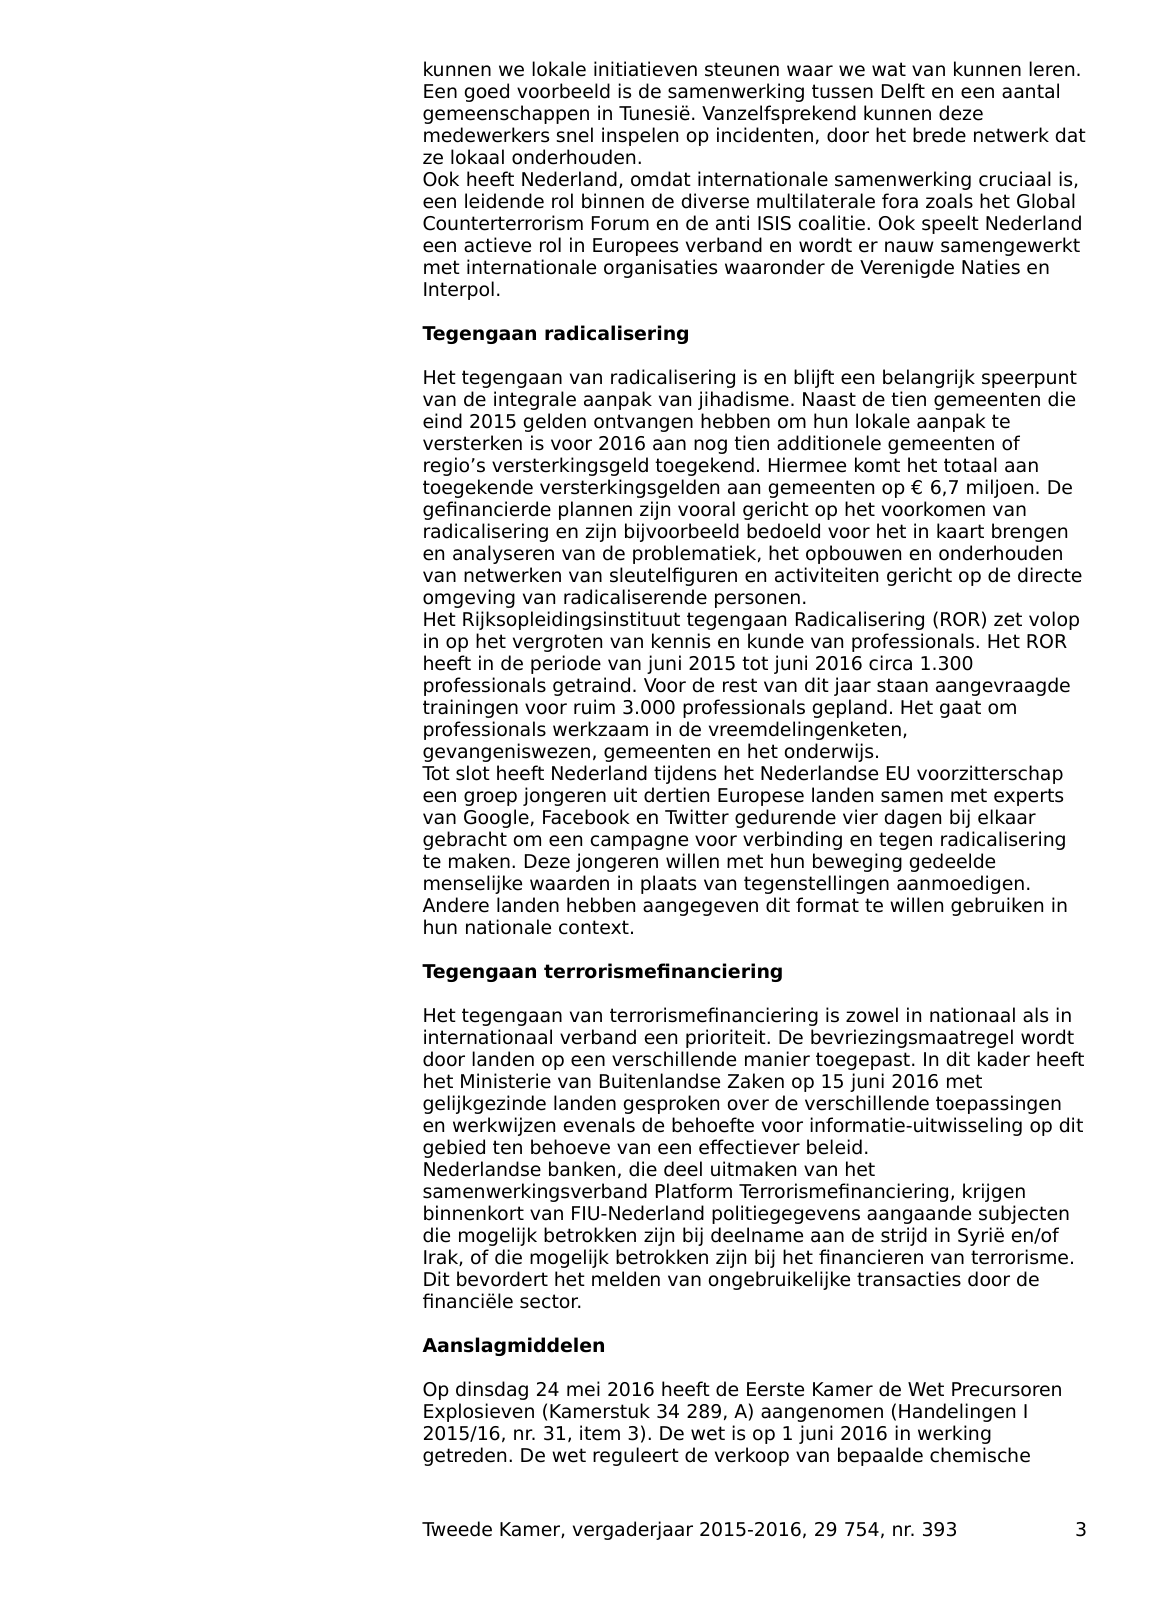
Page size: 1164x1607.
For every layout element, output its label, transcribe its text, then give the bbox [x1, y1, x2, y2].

subtitle Tegengaan terrorismefinanciering [422, 961, 1087, 983]
subtitle Tegengaan radicalisering [422, 323, 1087, 345]
text Het Rijksopleidingsinstituut tegengaan Radicalisering (ROR) zet volop in op het vergroten van kennis en kunde van professionals. Het ROR heeft in de periode van juni 2015 tot juni 2016 circa 1.300 professionals getraind. Voor de rest van dit jaar staan aangevraagde trainingen voor ruim 3.000 professionals gepland. Het gaat om professionals werkzaam in de vreemdelingenketen, gevangeniswezen, gemeenten en het onderwijs. [422, 609, 1087, 763]
text kunnen we lokale initiatieven steunen waar we wat van kunnen leren. Een goed voorbeeld is de samenwerking tussen Delft en een aantal gemeenschappen in Tunesië. Vanzelfsprekend kunnen deze medewerkers snel inspelen op incidenten, door het brede netwerk dat ze lokaal onderhouden. [422, 59, 1087, 169]
text Het tegengaan van terrorismefinanciering is zowel in nationaal als in internationaal verband een prioriteit. De bevriezingsmaatregel wordt door landen op een verschillende manier toegepast. In dit kader heeft het Ministerie van Buitenlandse Zaken op 15 juni 2016 met gelijkgezinde landen gesproken over de verschillende toepassingen en werkwijzen evenals de behoefte voor informatie-uitwisseling op dit gebied ten behoeve van een effectiever beleid. [422, 1005, 1087, 1159]
text Ook heeft Nederland, omdat internationale samenwerking cruciaal is, een leidende rol binnen de diverse multilaterale fora zoals het Global Counterterrorism Forum en de anti ISIS coalitie. Ook speelt Nederland een actieve rol in Europees verband en wordt er nauw samengewerkt met internationale organisaties waaronder de Verenigde Naties en Interpol. [422, 169, 1087, 301]
text Nederlandse banken, die deel uitmaken van het samenwerkingsverband Platform Terrorismefinanciering, krijgen binnenkort van FIU-Nederland politiegegevens aangaande subjecten die mogelijk betrokken zijn bij deelname aan de strijd in Syrië en/of Irak, of die mogelijk betrokken zijn bij het financieren van terrorisme. Dit bevordert het melden van ongebruikelijke transacties door de financiële sector. [422, 1159, 1087, 1313]
subtitle Aanslagmiddelen [422, 1335, 1087, 1357]
text Het tegengaan van radicalisering is en blijft een belangrijk speerpunt van de integrale aanpak van jihadisme. Naast de tien gemeenten die eind 2015 gelden ontvangen hebben om hun lokale aanpak te versterken is voor 2016 aan nog tien additionele gemeenten of regio’s versterkingsgeld toegekend. Hiermee komt het totaal aan toegekende versterkingsgelden aan gemeenten op € 6,7 miljoen. De gefinancierde plannen zijn vooral gericht op het voorkomen van radicalisering en zijn bijvoorbeeld bedoeld voor het in kaart brengen en analyseren van de problematiek, het opbouwen en onderhouden van netwerken van sleutelfiguren en activiteiten gericht op de directe omgeving van radicaliserende personen. [422, 367, 1087, 609]
text Op dinsdag 24 mei 2016 heeft de Eerste Kamer de Wet Precursoren Explosieven (Kamerstuk 34 289, A) aangenomen (Handelingen I 2015/16, nr. 31, item 3). De wet is op 1 juni 2016 in werking getreden. De wet reguleert de verkoop van bepaalde chemische [422, 1379, 1087, 1467]
text Tot slot heeft Nederland tijdens het Nederlandse EU voorzitterschap een groep jongeren uit dertien Europese landen samen met experts van Google, Facebook en Twitter gedurende vier dagen bij elkaar gebracht om een campagne voor verbinding en tegen radicalisering te maken. Deze jongeren willen met hun beweging gedeelde menselijke waarden in plaats van tegenstellingen aanmoedigen. Andere landen hebben aangegeven dit format te willen gebruiken in hun nationale context. [422, 763, 1087, 939]
